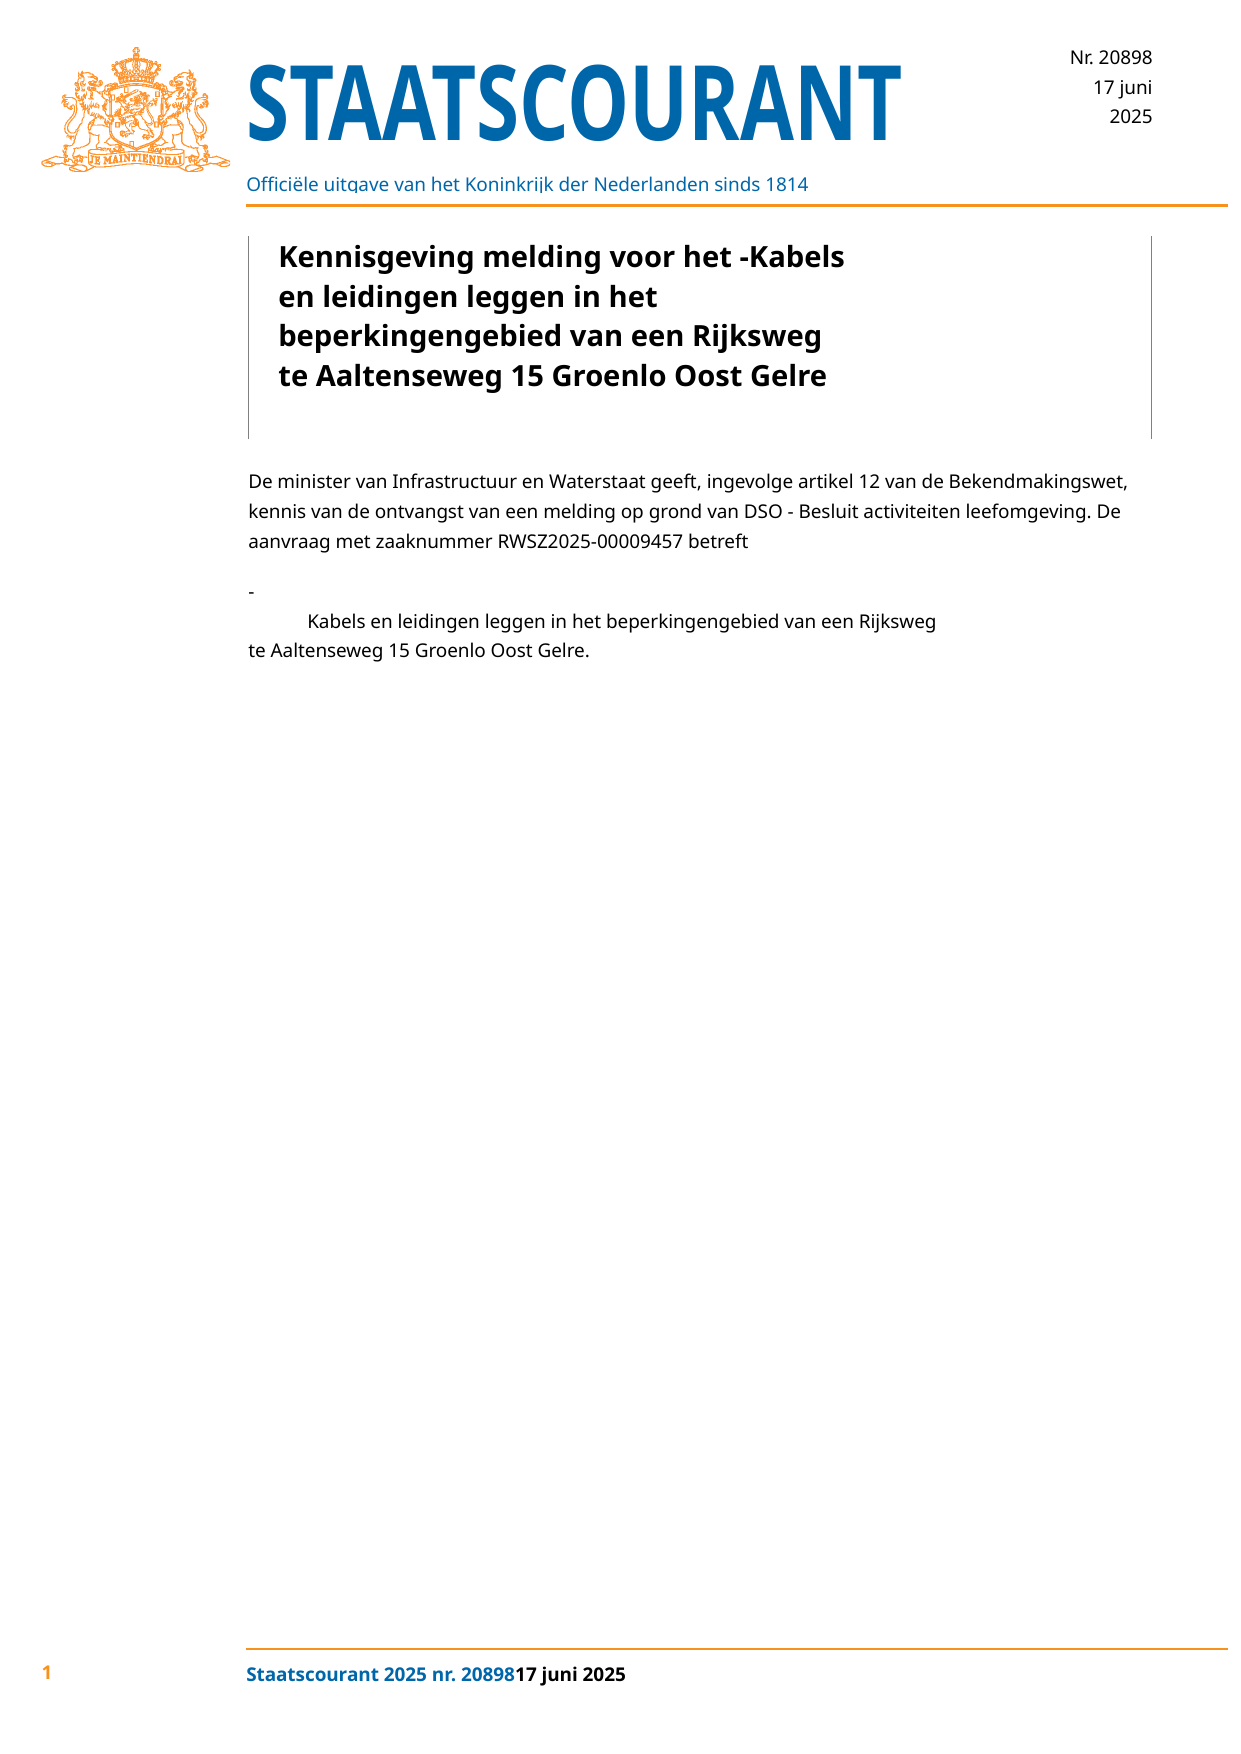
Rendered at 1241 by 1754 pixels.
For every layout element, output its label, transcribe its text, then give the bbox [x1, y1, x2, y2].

table_header [850, 414, 1151, 439]
picture [912, 236, 1090, 414]
picture [41, 47, 231, 172]
list Kabels en leidingen leggen in het beperkingengebied van een Rijksweg [248, 608, 1152, 633]
text De minister van Infrastructuur en Waterstaat geeft, ingevolge artikel 12 van de Bekendmakingswet, kennis van de ontvangst van een melding op grond van DSO - Besluit activiteiten leefomgeving. De aanvraag met zaaknummer RWSZ2025-00009457 betreft [248, 469, 1152, 553]
table_header Kennisgeving melding voor het -Kabels en leidingen leggen in het beperkingengebied van een Rijksweg te Aaltenseweg 15 Groenlo Oost Gelre [249, 236, 850, 439]
table_header [1090, 236, 1151, 413]
table_header [850, 236, 912, 413]
text te Aaltenseweg 15 Groenlo Oost Gelre. [248, 637, 1152, 663]
